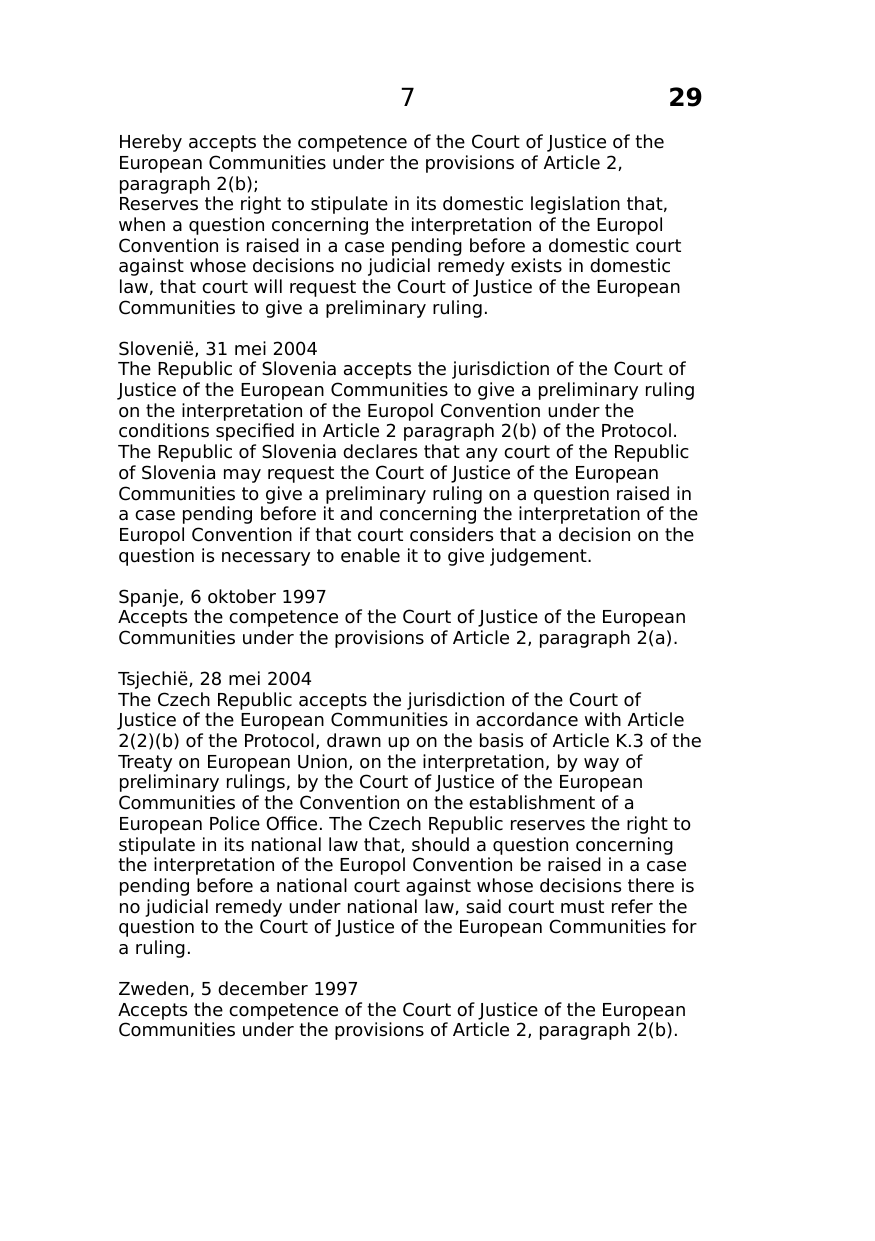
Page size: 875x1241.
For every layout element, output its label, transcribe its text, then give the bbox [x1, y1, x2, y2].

text Reserves the right to stipulate in its domestic legislation that, when a question concerning the interpretation of the Europol Convention is raised in a case pending before a domestic court against whose decisions no judicial remedy exists in domestic law, that court will request the Court of Justice of the European Communities to give a preliminary ruling. [118, 194, 703, 318]
text Accepts the competence of the Court of Justice of the European Communities under the provisions of Article 2, paragraph 2(a). [118, 607, 703, 649]
text Spanje, 6 oktober 1997 [118, 586, 703, 607]
text The Republic of Slovenia accepts the jurisdiction of the Court of Justice of the European Communities to give a preliminary ruling on the interpretation of the Europol Convention under the conditions specified in Article 2 paragraph 2(b) of the Protocol. The Republic of Slovenia declares that any court of the Republic of Slovenia may request the Court of Justice of the European Communities to give a preliminary ruling on a question raised in a case pending before it and concerning the interpretation of the Europol Convention if that court considers that a decision on the question is necessary to enable it to give judgement. [118, 359, 703, 566]
text Accepts the competence of the Court of Justice of the European Communities under the provisions of Article 2, paragraph 2(b). [118, 999, 703, 1041]
text Tsjechië, 28 mei 2004 [118, 669, 703, 689]
text Zweden, 5 december 1997 [118, 979, 703, 999]
text Hereby accepts the competence of the Court of Justice of the European Communities under the provisions of Article 2, paragraph 2(b); [118, 132, 703, 194]
text The Czech Republic accepts the jurisdiction of the Court of Justice of the European Communities in accordance with Article 2(2)(b) of the Protocol, drawn up on the basis of Article K.3 of the Treaty on European Union, on the interpretation, by way of preliminary rulings, by the Court of Justice of the European Communities of the Convention on the establishment of a European Police Office. The Czech Republic reserves the right to stipulate in its national law that, should a question concerning the interpretation of the Europol Convention be raised in a case pending before a national court against whose decisions there is no judicial remedy under national law, said court must refer the question to the Court of Justice of the European Communities for a ruling. [118, 689, 703, 959]
text Slovenië, 31 mei 2004 [118, 338, 703, 359]
